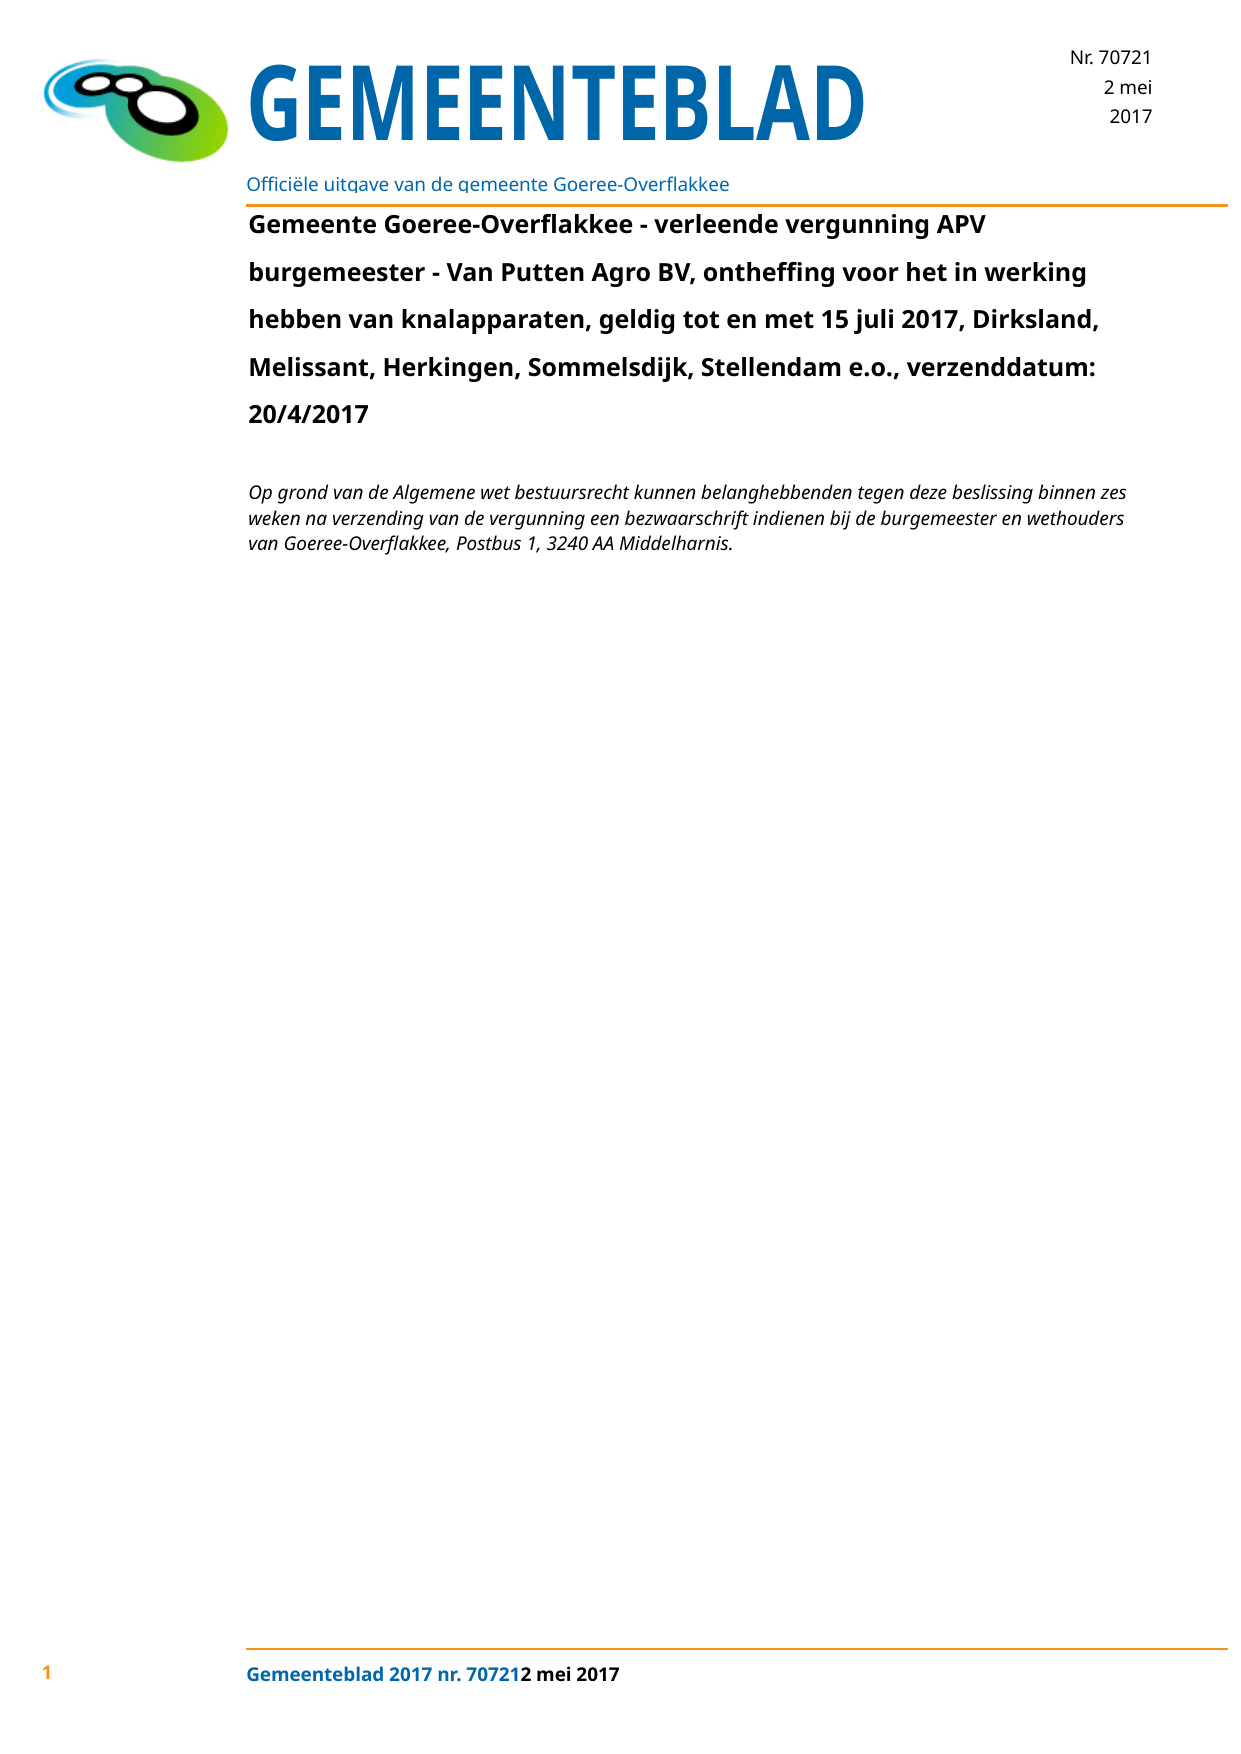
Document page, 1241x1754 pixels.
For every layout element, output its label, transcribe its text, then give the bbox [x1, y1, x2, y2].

picture [41, 47, 231, 172]
text Op grond van de Algemene wet bestuursrecht kunnen belanghebbenden tegen deze beslissing binnen zes weken na verzending van de vergunning een bezwaarschrift indienen bij de burgemeester en wethouders van Goeree-Overflakkee, Postbus 1, 3240 AA Middelharnis. [248, 479, 1152, 556]
text Gemeente Goeree-Overflakkee - verleende vergunning APV burgemeester - Van Putten Agro BV, ontheffing voor het in werking hebben van knalapparaten, geldig tot en met 15 juli 2017, Dirksland, Melissant, Herkingen, Sommelsdijk, Stellendam e.o., verzenddatum: 20/4/2017 [248, 207, 1152, 431]
